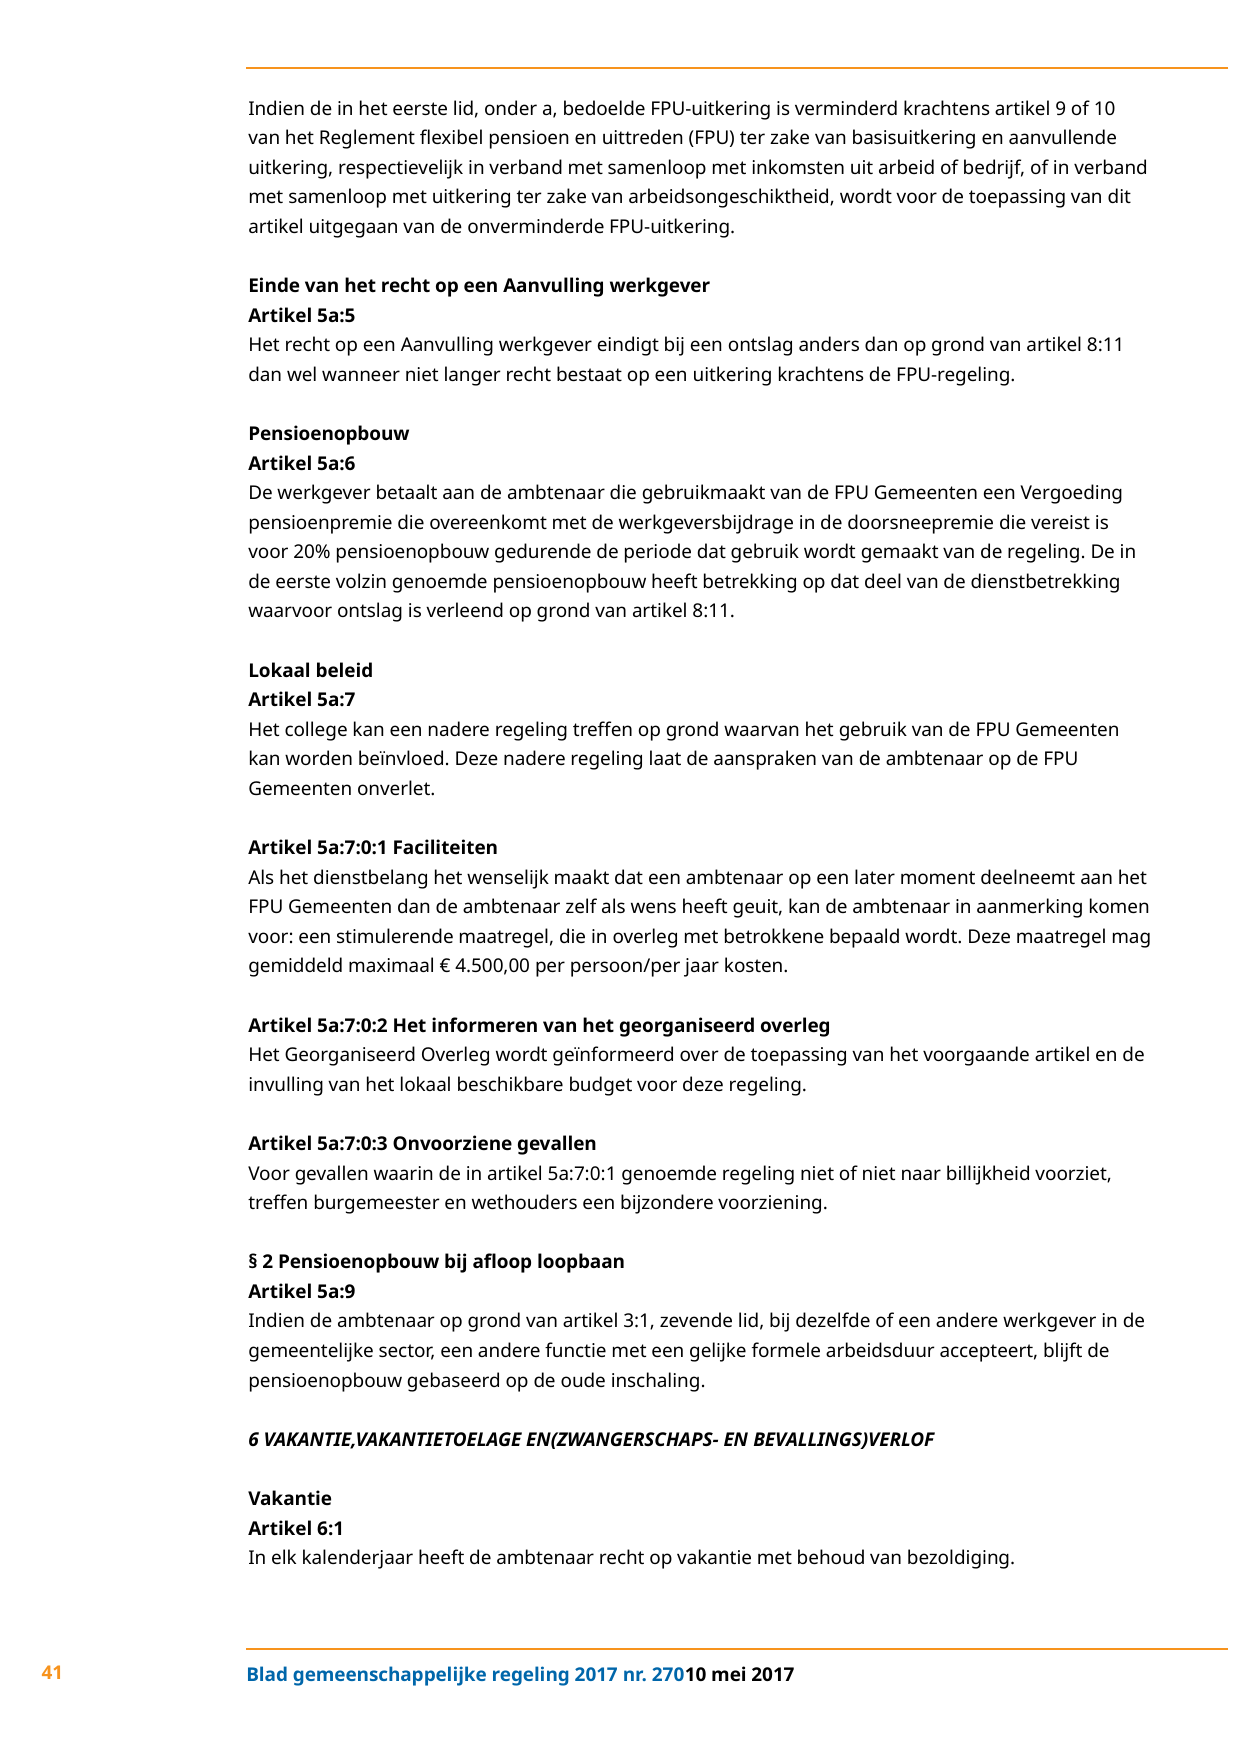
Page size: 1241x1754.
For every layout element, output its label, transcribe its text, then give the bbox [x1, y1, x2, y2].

text Als het dienstbelang het wenselijk maakt dat een ambtenaar op een later moment deelneemt aan het FPU Gemeenten dan de ambtenaar zelf als wens heeft geuit, kan de ambtenaar in aanmerking komen voor: een stimulerende maatregel, die in overleg met betrokkene bepaald wordt. Deze maatregel mag gemiddeld maximaal € 4.500,00 per persoon/per jaar kosten. [248, 864, 1152, 978]
text Artikel 5a:7:0:1 Faciliteiten [248, 834, 1152, 860]
text Artikel 5a:5 [248, 302, 1152, 328]
text Einde van het recht op een Aanvulling werkgever [248, 272, 1152, 298]
text Artikel 5a:6 [248, 450, 1152, 476]
text Het college kan een nadere regeling treffen op grond waarvan het gebruik van de FPU Gemeenten kan worden beïnvloed. Deze nadere regeling laat de aanspraken van de ambtenaar op de FPU Gemeenten onverlet. [248, 716, 1152, 801]
text Artikel 5a:7 [248, 686, 1152, 712]
text Artikel 5a:9 [248, 1278, 1152, 1304]
text § 2 Pensioenopbouw bij afloop loopbaan [248, 1248, 1152, 1274]
text De werkgever betaalt aan de ambtenaar die gebruikmaakt van de FPU Gemeenten een Vergoeding pensioenpremie die overeenkomt met de werkgeversbijdrage in de doorsneepremie die vereist is voor 20% pensioenopbouw gedurende de periode dat gebruik wordt gemaakt van de regeling. De in de eerste volzin genoemde pensioenopbouw heeft betrekking op dat deel van de dienstbetrekking waarvoor ontslag is verleend op grond van artikel 8:11. [248, 479, 1152, 623]
text Artikel 5a:7:0:3 Onvoorziene gevallen [248, 1130, 1152, 1156]
text Het recht op een Aanvulling werkgever eindigt bij een ontslag anders dan op grond van artikel 8:11 dan wel wanneer niet langer recht bestaat op een uitkering krachtens de FPU-regeling. [248, 331, 1152, 387]
text Pensioenopbouw [248, 420, 1152, 446]
text Vakantie [248, 1485, 1152, 1511]
text Artikel 5a:7:0:2 Het informeren van het georganiseerd overleg [248, 1012, 1152, 1038]
text Indien de ambtenaar op grond van artikel 3:1, zevende lid, bij dezelfde of een andere werkgever in de gemeentelijke sector, een andere functie met een gelijke formele arbeidsduur accepteert, blijft de pensioenopbouw gebaseerd op de oude inschaling. [248, 1308, 1152, 1393]
text 6 VAKANTIE,VAKANTIETOELAGE EN(ZWANGERSCHAPS- EN BEVALLINGS)VERLOF [248, 1426, 1152, 1452]
text Het Georganiseerd Overleg wordt geïnformeerd over de toepassing van het voorgaande artikel en de invulling van het lokaal beschikbare budget voor deze regeling. [248, 1041, 1152, 1097]
text Voor gevallen waarin de in artikel 5a:7:0:1 genoemde regeling niet of niet naar billijkheid voorziet, treffen burgemeester en wethouders een bijzondere voorziening. [248, 1160, 1152, 1215]
text In elk kalenderjaar heeft de ambtenaar recht op vakantie met behoud van bezoldiging. [248, 1544, 1152, 1570]
text Artikel 6:1 [248, 1515, 1152, 1541]
text Indien de in het eerste lid, onder a, bedoelde FPU-uitkering is verminderd krachtens artikel 9 of 10 van het Reglement flexibel pensioen en uittreden (FPU) ter zake van basisuitkering en aanvullende uitkering, respectievelijk in verband met samenloop met inkomsten uit arbeid of bedrijf, of in verband met samenloop met uitkering ter zake van arbeidsongeschiktheid, wordt voor de toepassing van dit artikel uitgegaan van de onverminderde FPU-uitkering. [248, 95, 1152, 239]
picture [41, 47, 231, 172]
text Lokaal beleid [248, 657, 1152, 683]
